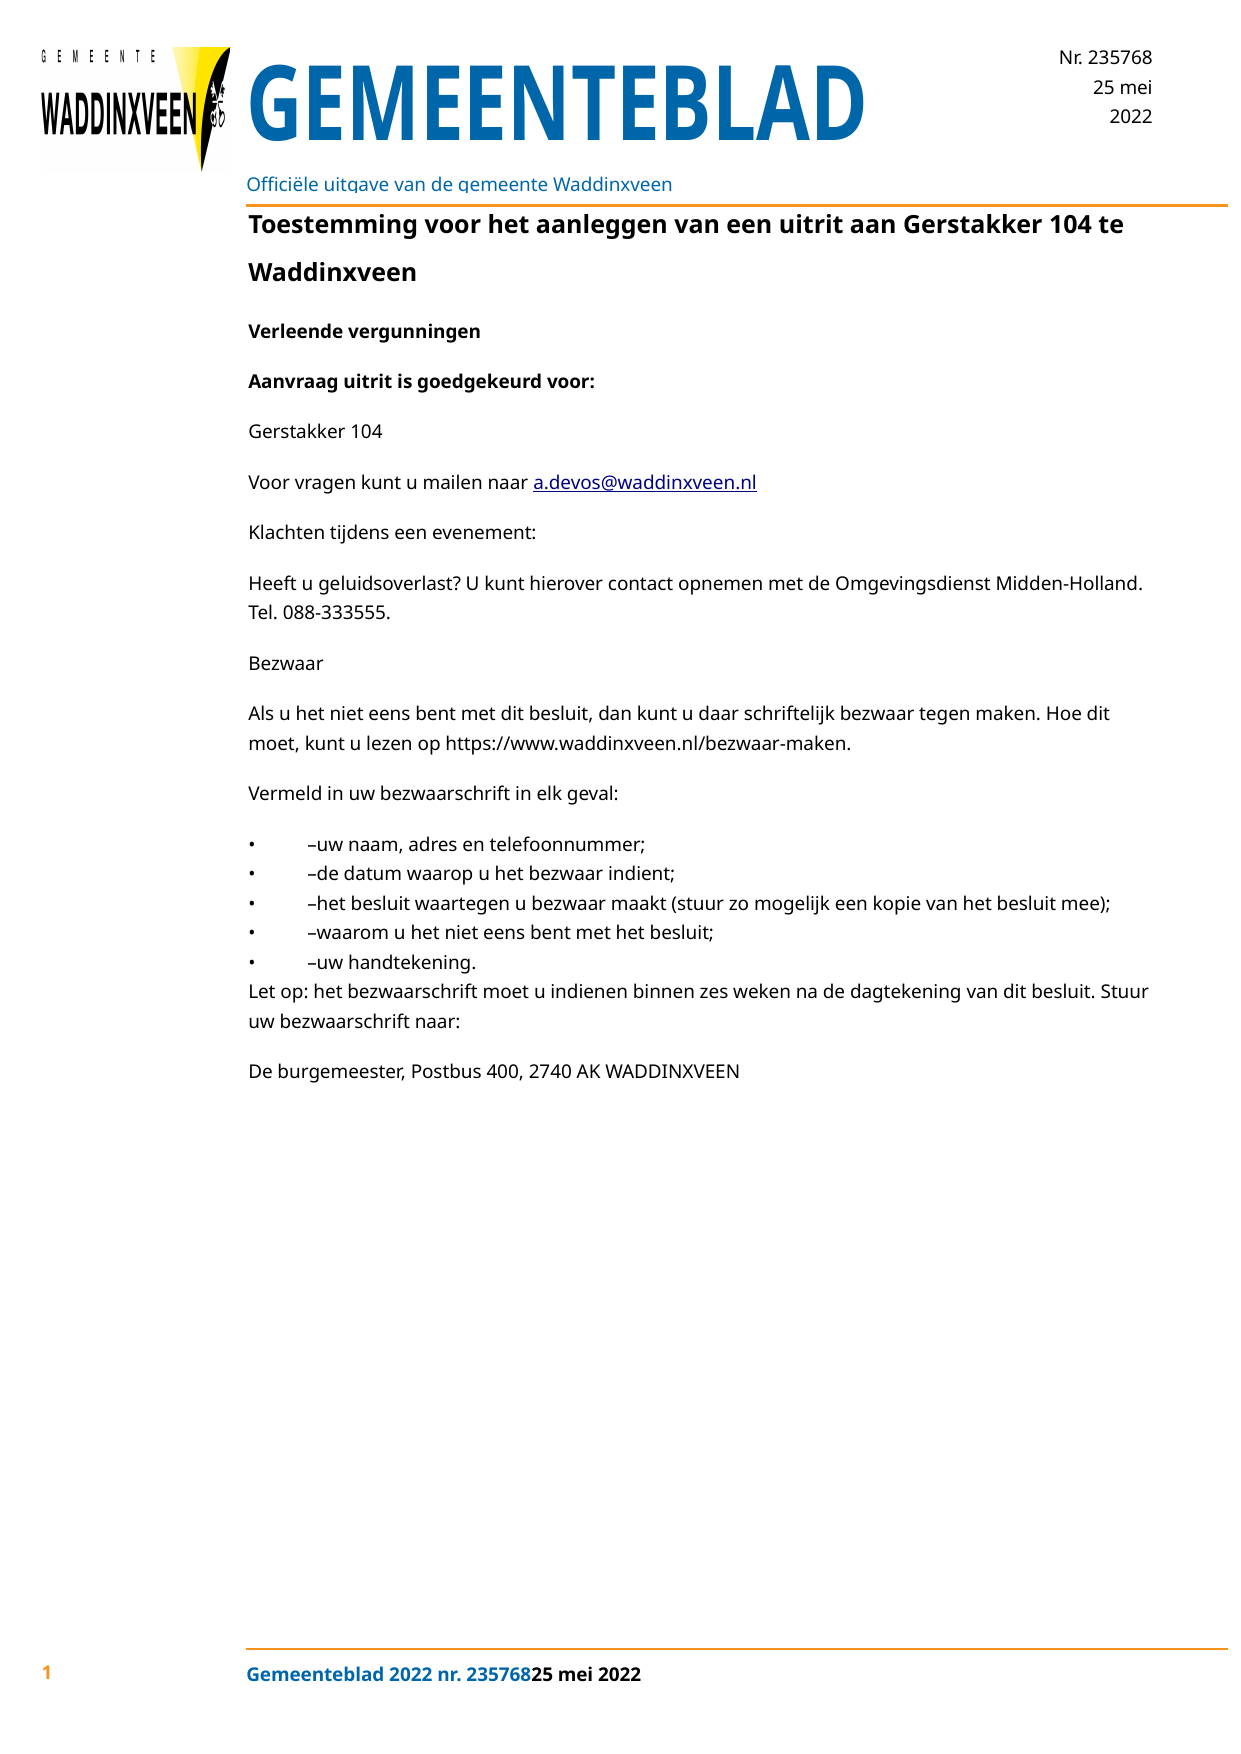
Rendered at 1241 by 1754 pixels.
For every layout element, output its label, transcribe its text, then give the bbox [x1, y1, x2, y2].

text Als u het niet eens bent met dit besluit, dan kunt u daar schriftelijk bezwaar tegen maken. Hoe dit moet, kunt u lezen op https://www.waddinxveen.nl/bezwaar-maken. [248, 700, 1152, 756]
text Aanvraag uitrit is goedgekeurd voor: [248, 368, 1152, 394]
list –uw handtekening. [248, 949, 1152, 975]
text Vermeld in uw bezwaarschrift in elk geval: [248, 780, 1152, 806]
list –waarom u het niet eens bent met het besluit; [248, 919, 1152, 945]
text Voor vragen kunt u mailen naar a.devos@waddinxveen.nl [248, 469, 1152, 495]
text Bezwaar [248, 650, 1152, 676]
list –het besluit waartegen u bezwaar maakt (stuur zo mogelijk een kopie van het besluit mee); [248, 890, 1152, 916]
text Let op: het bezwaarschrift moet u indienen binnen zes weken na de dagtekening van dit besluit. Stuur uw bezwaarschrift naar: [248, 979, 1152, 1034]
text De burgemeester, Postbus 400, 2740 AK WADDINXVEEN [248, 1059, 1152, 1084]
text Toestemming voor het aanleggen van een uitrit aan Gerstakker 104 te Waddinxveen [248, 207, 1152, 288]
text Klachten tijdens een evenement: [248, 519, 1152, 545]
picture [41, 47, 231, 172]
list –de datum waarop u het bezwaar indient; [248, 860, 1152, 886]
text Verleende vergunningen [248, 318, 1152, 344]
text Gerstakker 104 [248, 419, 1152, 444]
list –uw naam, adres en telefoonnummer; [248, 831, 1152, 857]
text Heeft u geluidsoverlast? U kunt hierover contact opnemen met de Omgevingsdienst Midden-Holland. Tel. 088-333555. [248, 570, 1152, 625]
